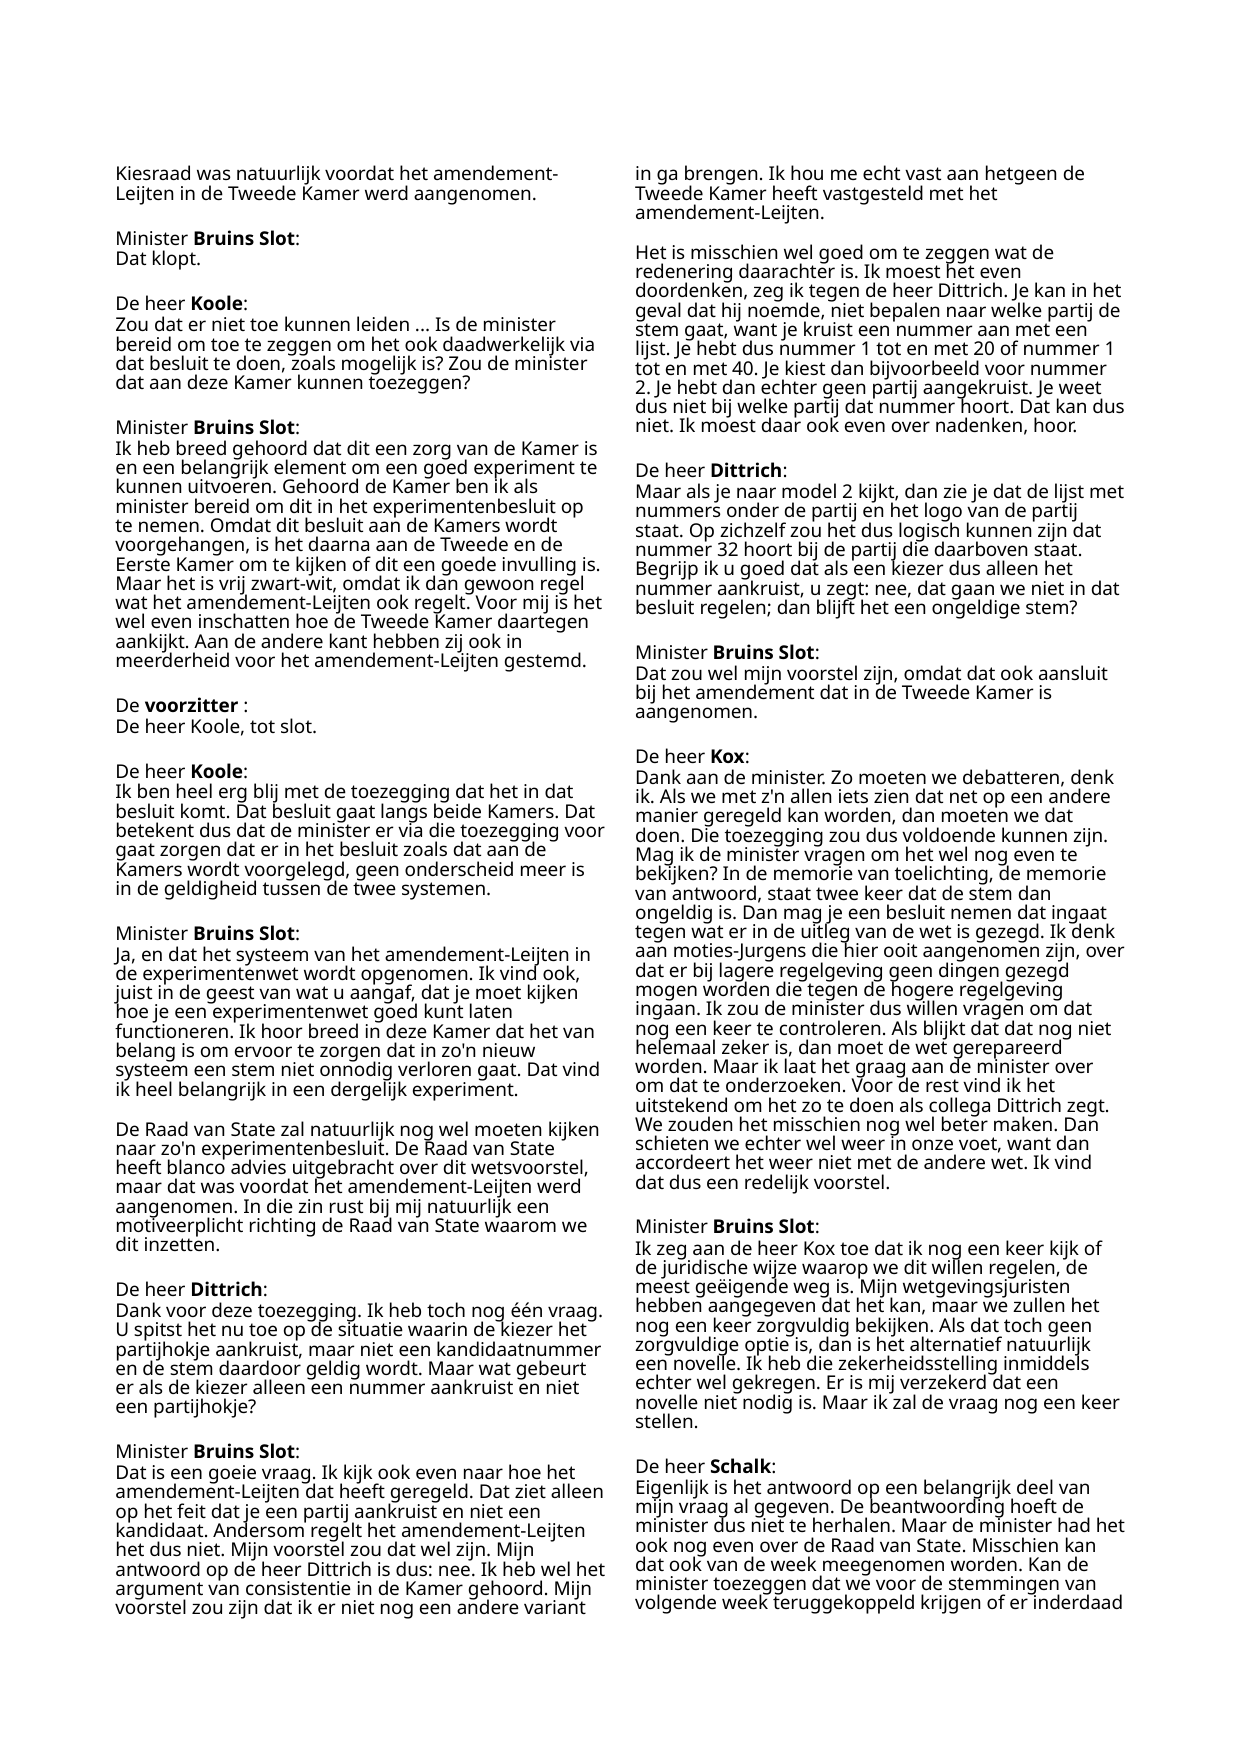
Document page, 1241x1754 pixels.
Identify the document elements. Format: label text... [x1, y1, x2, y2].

text Dank aan de minister. Zo moeten we debatteren, denk ik. Als we met z'n allen iets zien dat net op een andere manier geregeld kan worden, dan moeten we dat doen. Die toezegging zou dus voldoende kunnen zijn. Mag ik de minister vragen om het wel nog even te bekijken? In de memorie van toelichting, de memorie van antwoord, staat twee keer dat de stem dan ongeldig is. Dan mag je een besluit nemen dat ingaat tegen wat er in de uitleg van de wet is gezegd. Ik denk aan moties-Jurgens die hier ooit aangenomen zijn, over dat er bij lagere regelgeving geen dingen gezegd mogen worden die tegen de hogere regelgeving ingaan. Ik zou de minister dus willen vragen om dat nog een keer te controleren. Als blijkt dat dat nog niet helemaal zeker is, dan moet de wet gerepareerd worden. Maar ik laat het graag aan de minister over om dat te onderzoeken. Voor de rest vind ik het uitstekend om het zo te doen als collega Dittrich zegt. We zouden het misschien nog wel beter maken. Dan schieten we echter wel weer in onze voet, want dan accordeert het weer niet met de andere wet. Ik vind dat dus een redelijk voorstel. [635, 769, 1125, 1193]
text De heer Koole, tot slot. [115, 718, 605, 737]
text Eigenlijk is het antwoord op een belangrijk deel van mijn vraag al gegeven. De beantwoording hoeft de minister dus niet te herhalen. Maar de minister had het ook nog even over de Raad van State. Misschien kan dat ook van de week meegenomen worden. Kan de minister toezeggen dat we voor de stemmingen van volgende week teruggekoppeld krijgen of er inderdaad [635, 1479, 1125, 1614]
text Minister Bruins Slot: [635, 639, 1125, 664]
text in ga brengen. Ik hou me echt vast aan hetgeen de Tweede Kamer heeft vastgesteld met het amendement-Leijten. [635, 165, 1125, 223]
text Maar als je naar model 2 kijkt, dan zie je dat de lijst met nummers onder de partij en het logo van de partij staat. Op zichzelf zou het dus logisch kunnen zijn dat nummer 32 hoort bij de partij die daarboven staat. Begrijp ik u goed dat als een kiezer dus alleen het nummer aankruist, u zegt: nee, dat gaan we niet in dat besluit regelen; dan blijft het een ongeldige stem? [635, 483, 1125, 618]
text De voorzitter : [115, 692, 605, 718]
text Minister Bruins Slot: [115, 225, 605, 250]
text Dat zou wel mijn voorstel zijn, omdat dat ook aansluit bij het amendement dat in de Tweede Kamer is aangenomen. [635, 664, 1125, 722]
text Dank voor deze toezegging. Ik heb toch nog één vraag. U spitst het nu toe op de situatie waarin de kiezer het partijhokje aankruist, maar niet een kandidaatnummer en de stem daardoor geldig wordt. Maar wat gebeurt er als de kiezer alleen een nummer aankruist en niet een partijhokje? [115, 1302, 605, 1418]
text Zou dat er niet toe kunnen leiden ... Is de minister bereid om toe te zeggen om het ook daadwerkelijk via dat besluit te doen, zoals mogelijk is? Zou de minister dat aan deze Kamer kunnen toezeggen? [115, 316, 605, 393]
text De heer Dittrich: [635, 457, 1125, 483]
text De heer Schalk: [635, 1453, 1125, 1479]
text Ik heb breed gehoord dat dit een zorg van de Kamer is en een belangrijk element om een goed experiment te kunnen uitvoeren. Gehoord de Kamer ben ik als minister bereid om dit in het experimentenbesluit op te nemen. Omdat dit besluit aan de Kamers wordt voorgehangen, is het daarna aan de Tweede en de Eerste Kamer om te kijken of dit een goede invulling is. Maar het is vrij zwart-wit, omdat ik dan gewoon regel wat het amendement-Leijten ook regelt. Voor mij is het wel even inschatten hoe de Tweede Kamer daartegen aankijkt. Aan de andere kant hebben zij ook in meerderheid voor het amendement-Leijten gestemd. [115, 440, 605, 671]
text De heer Koole: [115, 758, 605, 783]
text Dat is een goeie vraag. Ik kijk ook even naar hoe het amendement-Leijten dat heeft geregeld. Dat ziet alleen op het feit dat je een partij aankruist en niet een kandidaat. Andersom regelt het amendement-Leijten het dus niet. Mijn voorstel zou dat wel zijn. Mijn antwoord op de heer Dittrich is dus: nee. Ik heb wel het argument van consistentie in de Kamer gehoord. Mijn voorstel zou zijn dat ik er niet nog een andere variant [115, 1464, 605, 1618]
text De heer Kox: [635, 743, 1125, 769]
text De Raad van State zal natuurlijk nog wel moeten kijken naar zo'n experimentenbesluit. De Raad van State heeft blanco advies uitgebracht over dit wetsvoorstel, maar dat was voordat het amendement-Leijten werd aangenomen. In die zin rust bij mij natuurlijk een motiveerplicht richting de Raad van State waarom we dit inzetten. [115, 1121, 605, 1256]
text Het is misschien wel goed om te zeggen wat de redenering daarachter is. Ik moest het even doordenken, zeg ik tegen de heer Dittrich. Je kan in het geval dat hij noemde, niet bepalen naar welke partij de stem gaat, want je kruist een nummer aan met een lijst. Je hebt dus nummer 1 tot en met 20 of nummer 1 tot en met 40. Je kiest dan bijvoorbeeld voor nummer 2. Je hebt dan echter geen partij aangekruist. Je weet dus niet bij welke partij dat nummer hoort. Dat kan dus niet. Ik moest daar ook even over nadenken, hoor. [635, 244, 1125, 437]
text De heer Koole: [115, 291, 605, 316]
text Ik zeg aan de heer Kox toe dat ik nog een keer kijk of de juridische wijze waarop we dit willen regelen, de meest geëigende weg is. Mijn wetgevingsjuristen hebben aangegeven dat het kan, maar we zullen het nog een keer zorgvuldig bekijken. Als dat toch geen zorgvuldige optie is, dan is het alternatief natuurlijk een novelle. Ik heb die zekerheidsstelling inmiddels echter wel gekregen. Er is mij verzekerd dat een novelle niet nodig is. Maar ik zal de vraag nog een keer stellen. [635, 1239, 1125, 1432]
text Minister Bruins Slot: [115, 920, 605, 946]
text Kiesraad was natuurlijk voordat het amendement-Leijten in de Tweede Kamer werd aangenomen. [115, 165, 605, 204]
text Ja, en dat het systeem van het amendement-Leijten in de experimentenwet wordt opgenomen. Ik vind ook, juist in de geest van wat u aangaf, dat je moet kijken hoe je een experimentenwet goed kunt laten functioneren. Ik hoor breed in deze Kamer dat het van belang is om ervoor te zorgen dat in zo'n nieuw systeem een stem niet onnodig verloren gaat. Dat vind ik heel belangrijk in een dergelijk experiment. [115, 946, 605, 1100]
text Minister Bruins Slot: [115, 1438, 605, 1464]
text Minister Bruins Slot: [115, 414, 605, 440]
text Dat klopt. [115, 250, 605, 270]
text Ik ben heel erg blij met de toezegging dat het in dat besluit komt. Dat besluit gaat langs beide Kamers. Dat betekent dus dat de minister er via die toezegging voor gaat zorgen dat er in het besluit zoals dat aan de Kamers wordt voorgelegd, geen onderscheid meer is in de geldigheid tussen de twee systemen. [115, 783, 605, 899]
text De heer Dittrich: [115, 1276, 605, 1302]
text Minister Bruins Slot: [635, 1214, 1125, 1239]
